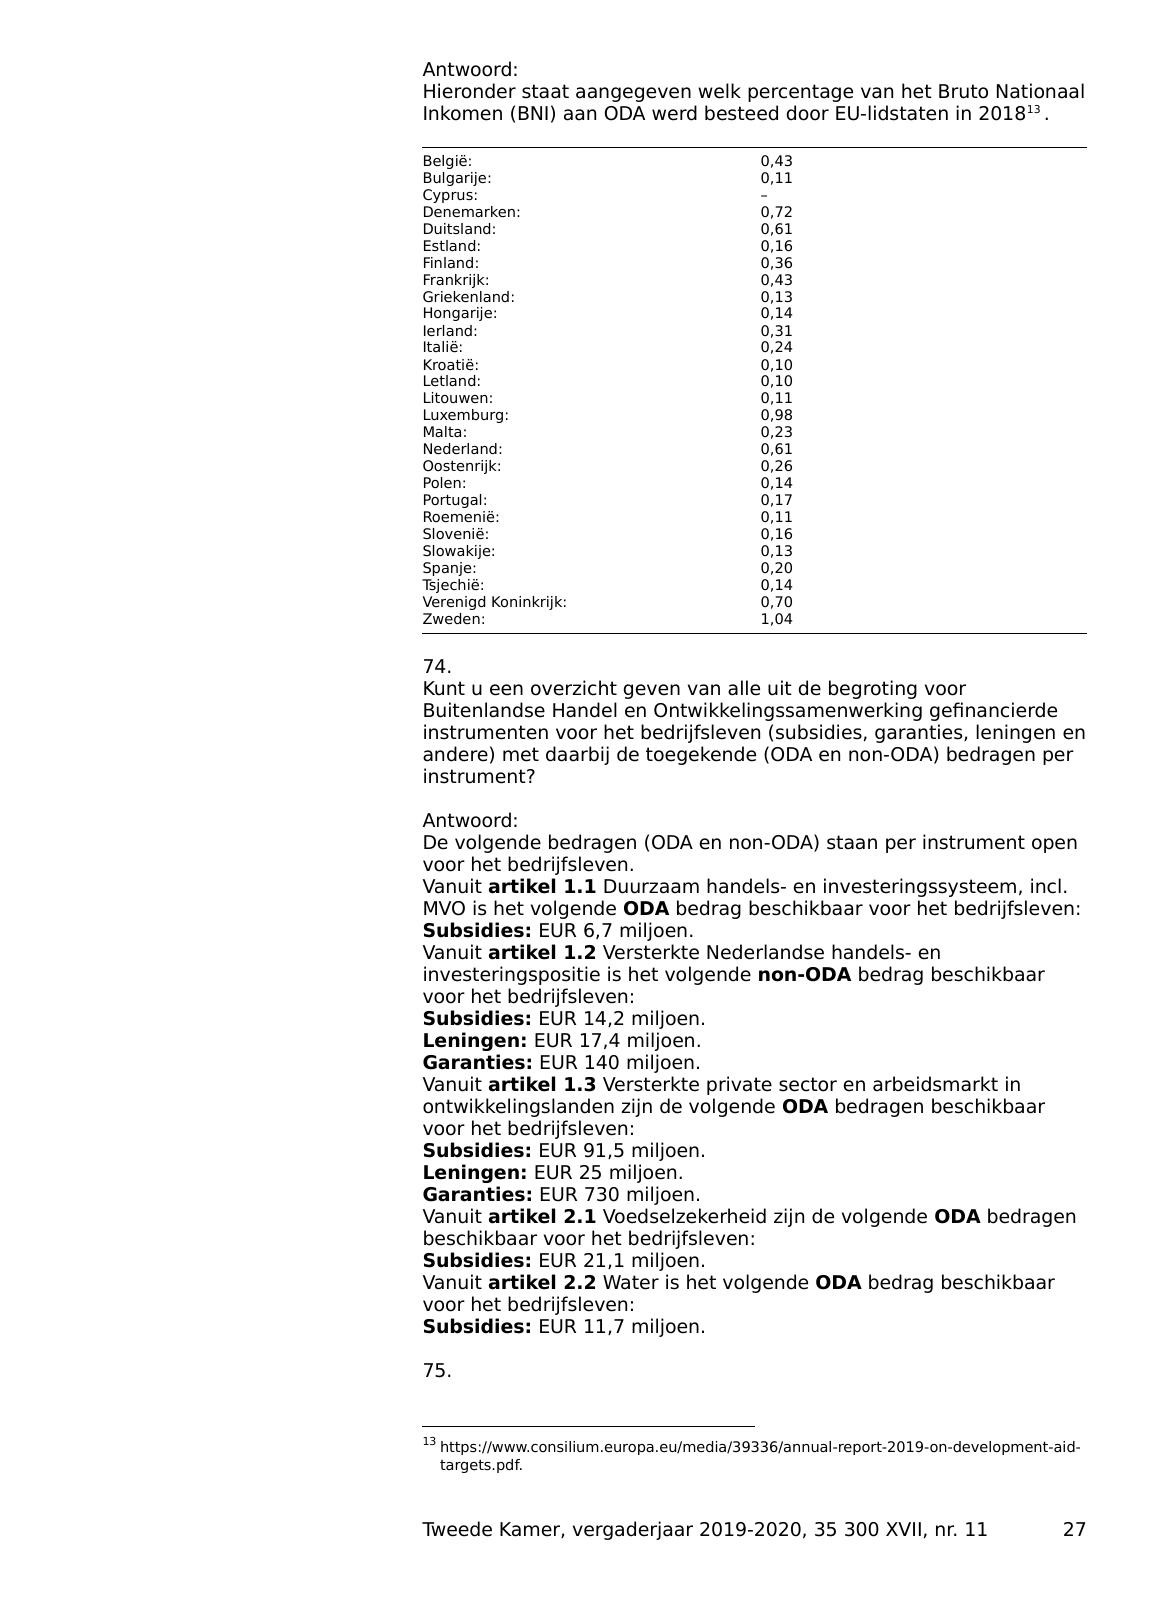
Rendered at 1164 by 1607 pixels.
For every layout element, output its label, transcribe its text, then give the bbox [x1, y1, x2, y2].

text Garanties: EUR 730 miljoen. [422, 1184, 1087, 1206]
table_cell 0,16 [754, 238, 1087, 254]
table_cell 0,11 [754, 509, 1087, 526]
table_cell 0,61 [754, 221, 1087, 237]
table_cell 0,14 [754, 305, 1087, 322]
table_cell Kroatië: [422, 356, 754, 373]
text Antwoord: [422, 810, 1087, 832]
text Vanuit artikel 2.1 Voedselzekerheid zijn de volgende ODA bedragen beschikbaar voor het bedrijfsleven: [422, 1206, 1087, 1249]
text Kunt u een overzicht geven van alle uit de begroting voor Buitenlandse Handel en Ontwikkelingssamenwerking gefinancierde instrumenten voor het bedrijfsleven (subsidies, garanties, leningen en andere) met daarbij de toegekende (ODA en non-ODA) bedragen per instrument? [422, 678, 1087, 788]
table_cell 0,10 [754, 356, 1087, 373]
table_cell 0,14 [754, 577, 1087, 594]
table_cell 0,72 [754, 204, 1087, 221]
table_cell Frankrijk: [422, 271, 754, 288]
table_cell 0,16 [754, 526, 1087, 543]
table_cell 0,13 [754, 289, 1087, 305]
text 75. [422, 1360, 1087, 1382]
text 74. [422, 656, 1087, 678]
table_cell Ierland: [422, 323, 754, 339]
text Leningen: EUR 17,4 miljoen. [422, 1030, 1087, 1052]
text https://www.consilium.europa.eu/media/39336/annual-report-2019-on-development-aid-targets.pdf. [422, 1435, 1087, 1474]
table_cell Letland: [422, 373, 754, 390]
table_cell 0,36 [754, 255, 1087, 271]
table_cell 0,26 [754, 458, 1087, 475]
table_cell 0,31 [754, 323, 1087, 339]
text Subsidies: EUR 21,1 miljoen. [422, 1249, 1087, 1272]
table_cell 0,23 [754, 424, 1087, 441]
table_cell Litouwen: [422, 390, 754, 407]
text Subsidies: EUR 6,7 miljoen. [422, 920, 1087, 942]
table_cell Tsjechië: [422, 577, 754, 594]
text Hieronder staat aangegeven welk percentage van het Bruto Nationaal Inkomen (BNI) aan ODA werd besteed door EU-lidstaten in 2018. [422, 81, 1087, 125]
table_cell 0,11 [754, 390, 1087, 407]
table_cell 0,98 [754, 407, 1087, 424]
table_cell 0,10 [754, 373, 1087, 390]
table_cell Luxemburg: [422, 407, 754, 424]
table_cell Cyprus: [422, 187, 754, 203]
table_cell Spanje: [422, 560, 754, 577]
table_cell Nederland: [422, 441, 754, 458]
table_cell – [754, 187, 1087, 203]
table_cell Hongarije: [422, 305, 754, 322]
table_cell Oostenrijk: [422, 458, 754, 475]
text Leningen: EUR 25 miljoen. [422, 1162, 1087, 1184]
table_cell Polen: [422, 475, 754, 492]
table_cell Slovenië: [422, 526, 754, 543]
table_cell Roemenië: [422, 509, 754, 526]
table_cell 0,17 [754, 492, 1087, 509]
table_cell 0,24 [754, 339, 1087, 356]
text Garanties: EUR 140 miljoen. [422, 1052, 1087, 1074]
table_cell 0,14 [754, 475, 1087, 492]
table_cell Portugal: [422, 492, 754, 509]
table_cell 1,04 [754, 611, 1087, 633]
table_cell Finland: [422, 255, 754, 271]
text Subsidies: EUR 14,2 miljoen. [422, 1008, 1087, 1030]
text De volgende bedragen (ODA en non-ODA) staan per instrument open voor het bedrijfsleven. [422, 832, 1087, 876]
table_cell 0,43 [754, 271, 1087, 288]
table_cell Bulgarije: [422, 170, 754, 187]
text Vanuit artikel 2.2 Water is het volgende ODA bedrag beschikbaar voor het bedrijfsleven: [422, 1272, 1087, 1316]
table_cell Zweden: [422, 611, 754, 633]
text Vanuit artikel 1.1 Duurzaam handels- en investeringssysteem, incl. MVO is het volgende ODA bedrag beschikbaar voor het bedrijfsleven: [422, 876, 1087, 920]
text Antwoord: [422, 59, 1087, 81]
text Vanuit artikel 1.3 Versterkte private sector en arbeidsmarkt in ontwikkelingslanden zijn de volgende ODA bedragen beschikbaar voor het bedrijfsleven: [422, 1074, 1087, 1140]
table_header België: [422, 148, 754, 169]
table_cell Italië: [422, 339, 754, 356]
table_cell Verenigd Koninkrijk: [422, 594, 754, 611]
table_cell Denemarken: [422, 204, 754, 221]
table_cell 0,13 [754, 543, 1087, 560]
table_cell 0,11 [754, 170, 1087, 187]
text Subsidies: EUR 91,5 miljoen. [422, 1140, 1087, 1162]
text Vanuit artikel 1.2 Versterkte Nederlandse handels- en investeringspositie is het volgende non-ODA bedrag beschikbaar voor het bedrijfsleven: [422, 942, 1087, 1008]
table_cell Malta: [422, 424, 754, 441]
table_cell 0,61 [754, 441, 1087, 458]
table_cell Slowakije: [422, 543, 754, 560]
table_header 0,43 [754, 148, 1087, 169]
table_cell 0,20 [754, 560, 1087, 577]
table_cell Estland: [422, 238, 754, 254]
table_cell Griekenland: [422, 289, 754, 305]
text Subsidies: EUR 11,7 miljoen. [422, 1316, 1087, 1337]
table_cell Duitsland: [422, 221, 754, 237]
table_cell 0,70 [754, 594, 1087, 611]
